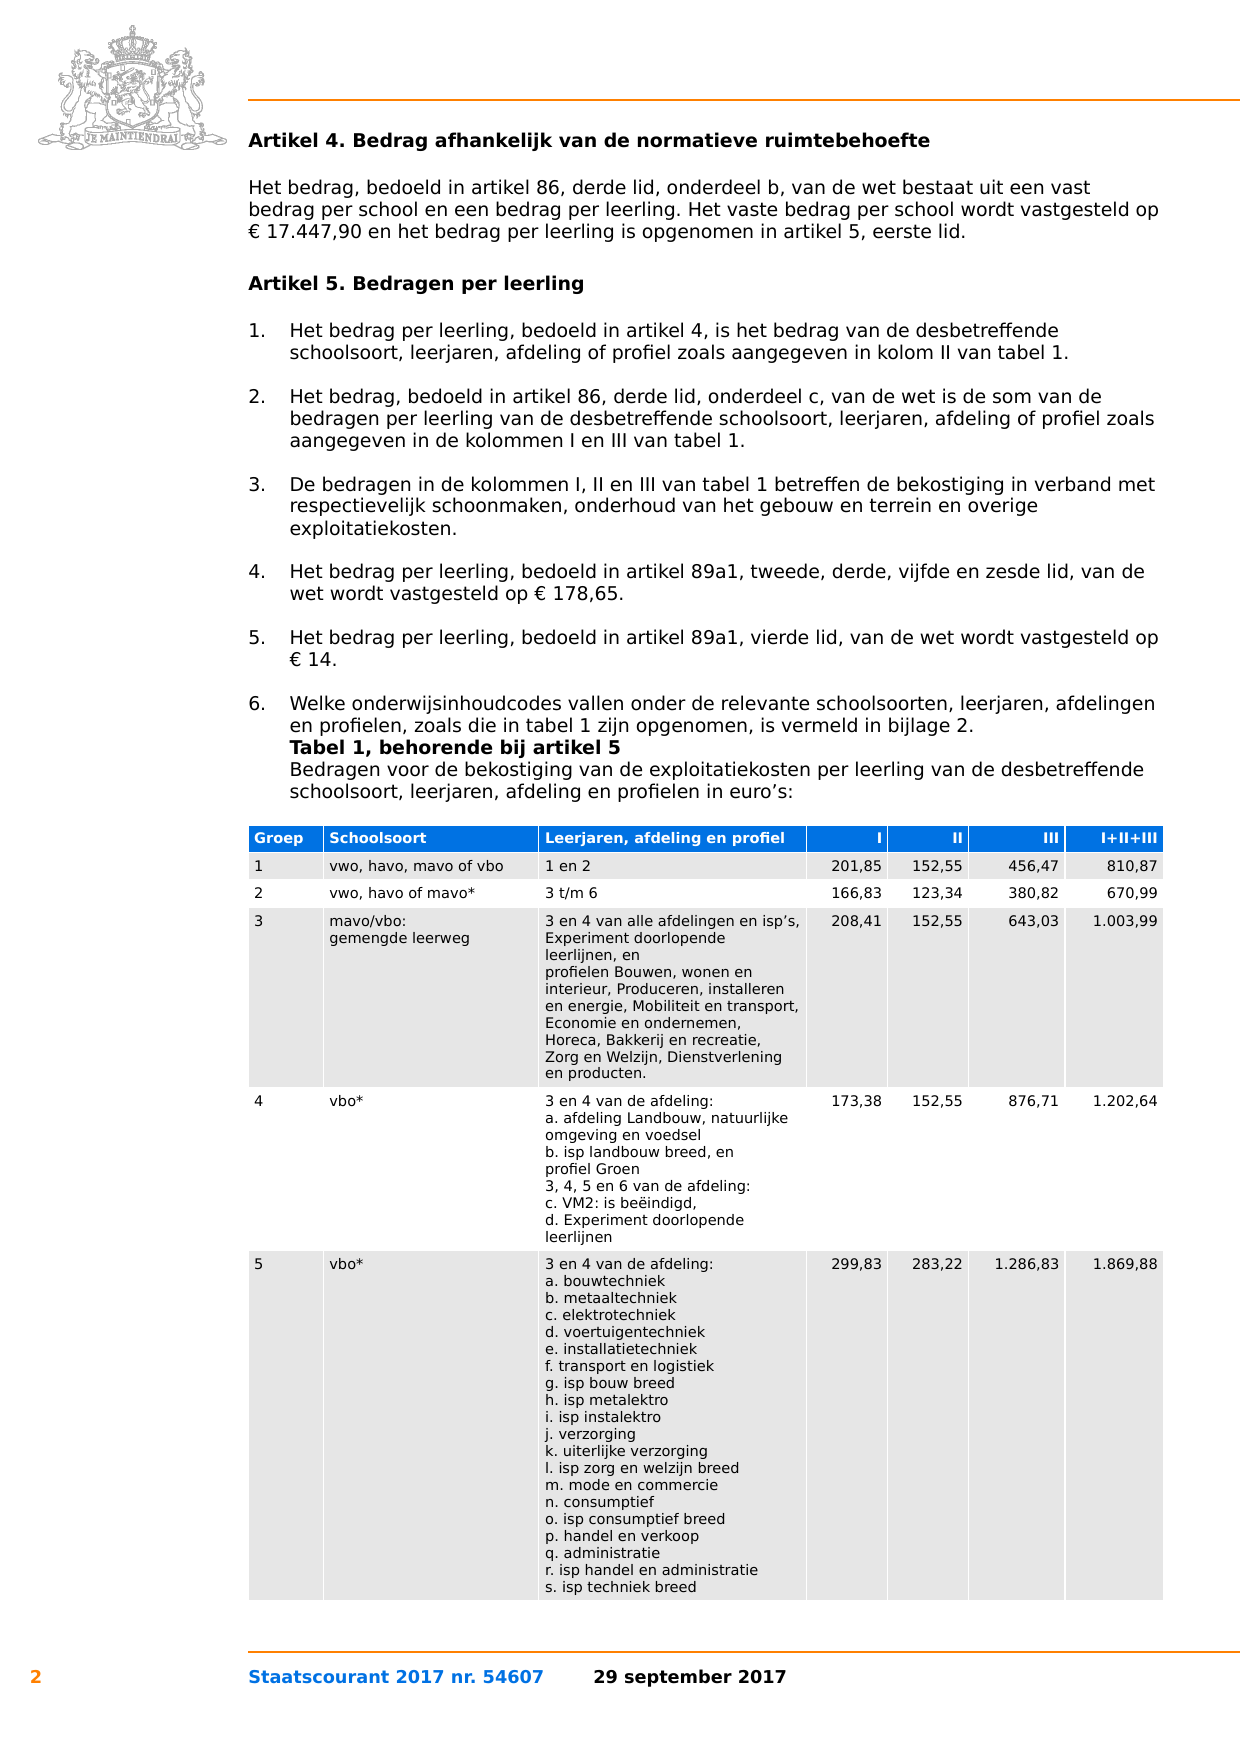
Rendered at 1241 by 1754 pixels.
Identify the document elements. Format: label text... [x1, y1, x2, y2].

table_cell 201,85 [807, 853, 887, 879]
table_header Leerjaren, afdeling en profiel [539, 826, 806, 852]
table_cell 2 [249, 881, 323, 907]
table_cell 3 en 4 van de afdeling: a. afdeling Landbouw, natuurlijke omgeving en voedsel b. isp landbouw breed, en profiel Groen 3, 4, 5 en 6 van de afdeling: c. VM2: is beëindigd, d. Experiment doorlopende leerlijnen [539, 1088, 806, 1250]
table_cell 5 [249, 1251, 323, 1600]
text Bedragen voor de bekostiging van de exploitatiekosten per leerling van de desbetreffende schoolsoort, leerjaren, afdeling en profielen in euro’s: [289, 759, 1163, 803]
table_cell 1.869,88 [1066, 1251, 1163, 1600]
table_cell 456,47 [969, 853, 1064, 879]
table_cell 299,83 [807, 1251, 887, 1600]
table_cell 810,87 [1066, 853, 1163, 879]
table_cell 3 en 4 van alle afdelingen en isp’s, Experiment doorlopende leerlijnen, en profielen Bouwen, wonen en interieur, Produceren, installeren en energie, Mobiliteit en transport, Economie en ondernemen, Horeca, Bakkerij en recreatie, Zorg en Welzijn, Dienstverlening en producten. [539, 908, 806, 1087]
text Het bedrag, bedoeld in artikel 86, derde lid, onderdeel b, van de wet bestaat uit een vast bedrag per school en een bedrag per leerling. Het vaste bedrag per school wordt vastgesteld op € 17.447,90 en het bedrag per leerling is opgenomen in artikel 5, eerste lid. [248, 177, 1163, 243]
table_header I [807, 826, 887, 852]
table_cell 173,38 [807, 1088, 887, 1250]
table_cell 3 t/m 6 [539, 881, 806, 907]
table_cell vbo* [324, 1088, 538, 1250]
subtitle Artikel 4. Bedrag afhankelijk van de normatieve ruimtebehoefte [248, 130, 1163, 152]
table_header Groep [249, 826, 323, 852]
table_header Schoolsoort [324, 826, 538, 852]
table_cell 166,83 [807, 881, 887, 907]
text 1. Het bedrag per leerling, bedoeld in artikel 4, is het bedrag van de desbetreffende schoolsoort, leerjaren, afdeling of profiel zoals aangegeven in kolom II van tabel 1. [248, 320, 1163, 364]
table_cell vbo* [324, 1251, 538, 1600]
table_cell 3 en 4 van de afdeling: a. bouwtechniek b. metaaltechniek c. elektrotechniek d. voertuigentechniek e. installatietechniek f. transport en logistiek g. isp bouw breed h. isp metalektro i. isp instalektro j. verzorging k. uiterlijke verzorging l. isp zorg en welzijn breed m. mode en commercie n. consumptief o. isp consumptief breed p. handel en verkoop q. administratie r. isp handel en administratie s. isp techniek breed [539, 1251, 806, 1600]
subtitle Artikel 5. Bedragen per leerling [248, 273, 1163, 295]
table_header I+II+III [1066, 826, 1163, 852]
table_header II [888, 826, 968, 852]
table_cell 123,34 [888, 881, 968, 907]
text 6. Welke onderwijsinhoudcodes vallen onder de relevante schoolsoorten, leerjaren, afdelingen en profielen, zoals die in tabel 1 zijn opgenomen, is vermeld in bijlage 2. [248, 693, 1163, 737]
text 4. Het bedrag per leerling, bedoeld in artikel 89a1, tweede, derde, vijfde en zesde lid, van de wet wordt vastgesteld op € 178,65. [248, 561, 1163, 605]
table_cell 152,55 [888, 853, 968, 879]
text 2. Het bedrag, bedoeld in artikel 86, derde lid, onderdeel c, van de wet is de som van de bedragen per leerling van de desbetreffende schoolsoort, leerjaren, afdeling of profiel zoals aangegeven in de kolommen I en III van tabel 1. [248, 386, 1163, 452]
table_cell 152,55 [888, 908, 968, 1087]
table_cell 1 en 2 [539, 853, 806, 879]
table_cell 1.003,99 [1066, 908, 1163, 1087]
table_cell vwo, havo, mavo of vbo [324, 853, 538, 879]
table_cell vwo, havo of mavo* [324, 881, 538, 907]
text 5. Het bedrag per leerling, bedoeld in artikel 89a1, vierde lid, van de wet wordt vastgesteld op € 14. [248, 627, 1163, 671]
text 3. De bedragen in de kolommen I, II en III van tabel 1 betreffen de bekostiging in verband met respectievelijk schoonmaken, onderhoud van het gebouw en terrein en overige exploitatiekosten. [248, 473, 1163, 539]
picture [38, 25, 227, 150]
table_cell 4 [249, 1088, 323, 1250]
table_cell mavo/vbo: gemengde leerweg [324, 908, 538, 1087]
table_cell 670,99 [1066, 881, 1163, 907]
text Tabel 1, behorende bij artikel 5 [289, 737, 1163, 759]
table_cell 643,03 [969, 908, 1064, 1087]
table_cell 380,82 [969, 881, 1064, 907]
table_cell 152,55 [888, 1088, 968, 1250]
table_cell 208,41 [807, 908, 887, 1087]
table_cell 1.202,64 [1066, 1088, 1163, 1250]
table_cell 283,22 [888, 1251, 968, 1600]
table_header III [969, 826, 1064, 852]
table_cell 876,71 [969, 1088, 1064, 1250]
table_cell 1 [249, 853, 323, 879]
table_cell 1.286,83 [969, 1251, 1064, 1600]
table_cell 3 [249, 908, 323, 1087]
